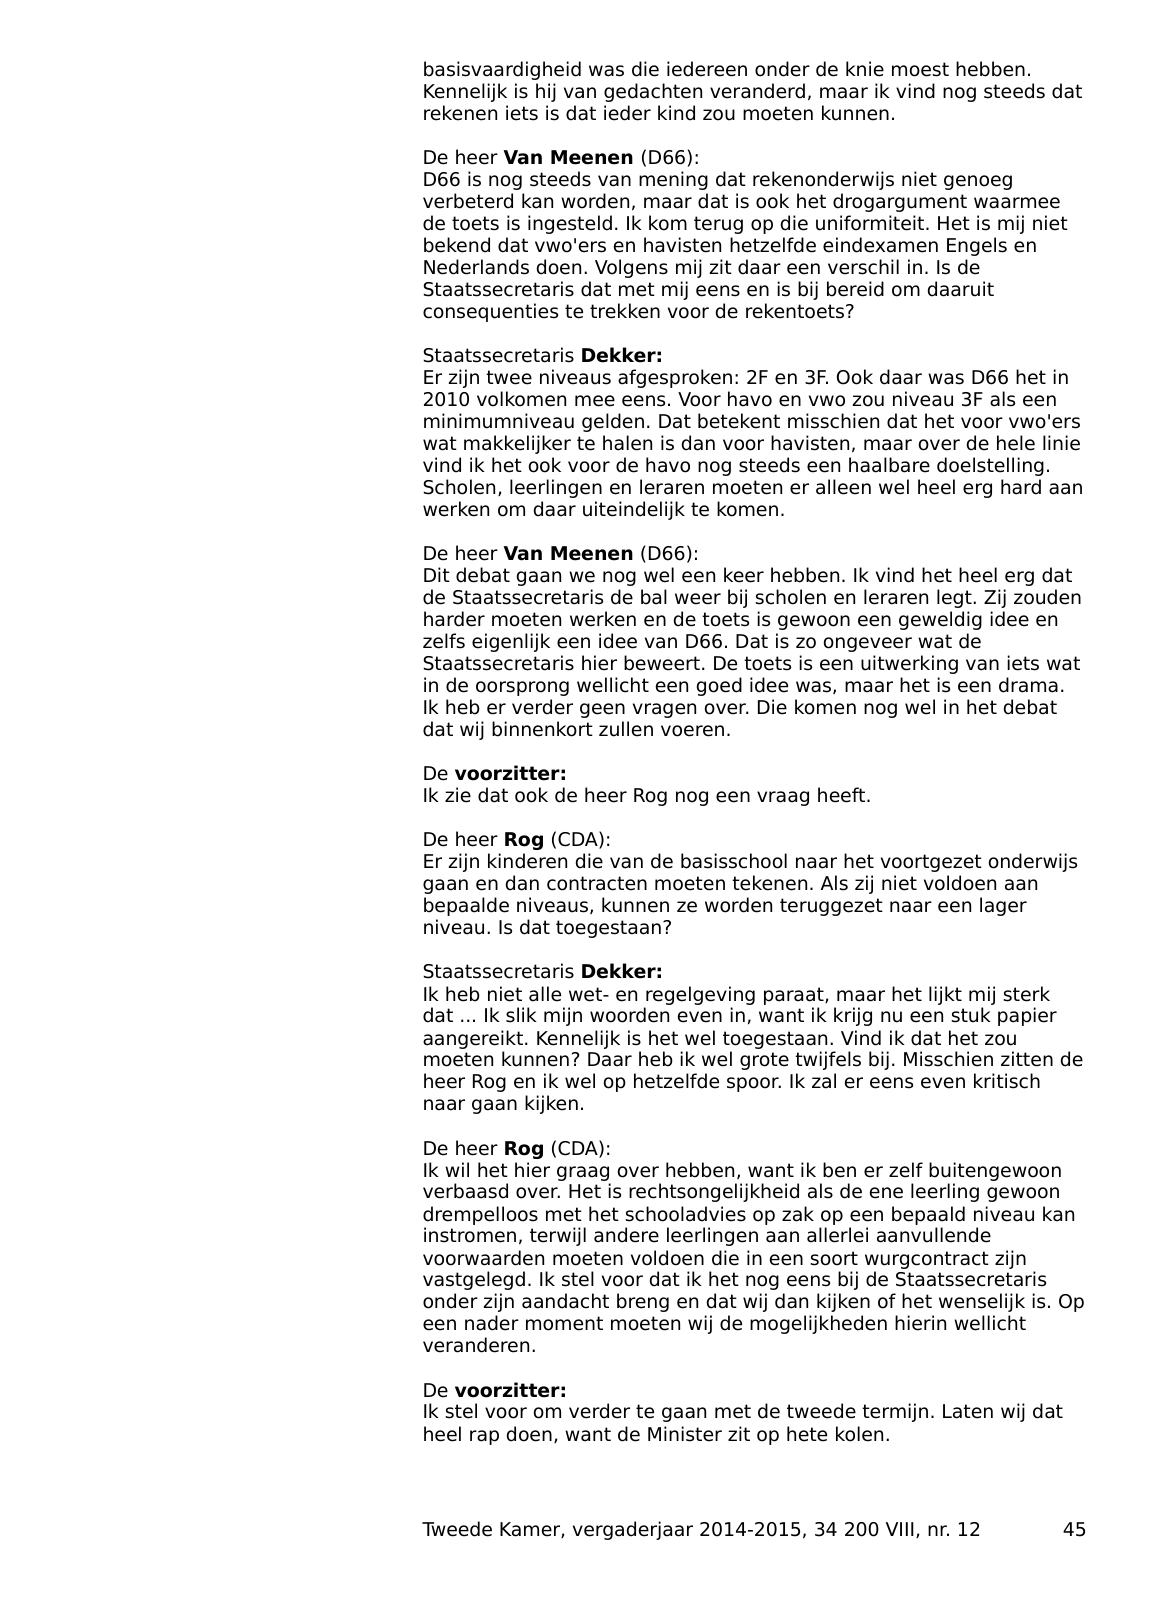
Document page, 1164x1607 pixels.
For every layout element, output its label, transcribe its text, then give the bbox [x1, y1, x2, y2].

text Staatssecretaris Dekker: [422, 345, 1087, 367]
text Dit debat gaan we nog wel een keer hebben. Ik vind het heel erg dat de Staatssecretaris de bal weer bij scholen en leraren legt. Zij zouden harder moeten werken en de toets is gewoon een geweldig idee en zelfs eigenlijk een idee van D66. Dat is zo ongeveer wat de Staatssecretaris hier beweert. De toets is een uitwerking van iets wat in de oorsprong wellicht een goed idee was, maar het is een drama. Ik heb er verder geen vragen over. Die komen nog wel in het debat dat wij binnenkort zullen voeren. [422, 565, 1087, 741]
text De voorzitter: [422, 1379, 1087, 1401]
text Er zijn kinderen die van de basisschool naar het voortgezet onderwijs gaan en dan contracten moeten tekenen. Als zij niet voldoen aan bepaalde niveaus, kunnen ze worden teruggezet naar een lager niveau. Is dat toegestaan? [422, 851, 1087, 939]
text Ik wil het hier graag over hebben, want ik ben er zelf buitengewoon verbaasd over. Het is rechtsongelijkheid als de ene leerling gewoon drempelloos met het schooladvies op zak op een bepaald niveau kan instromen, terwijl andere leerlingen aan allerlei aanvullende voorwaarden moeten voldoen die in een soort wurgcontract zijn vastgelegd. Ik stel voor dat ik het nog eens bij de Staatssecretaris onder zijn aandacht breng en dat wij dan kijken of het wenselijk is. Op een nader moment moeten wij de mogelijkheden hierin wellicht veranderen. [422, 1159, 1087, 1357]
text De heer Van Meenen (D66): [422, 147, 1087, 169]
text Ik zie dat ook de heer Rog nog een vraag heeft. [422, 785, 1087, 807]
text D66 is nog steeds van mening dat rekenonderwijs niet genoeg verbeterd kan worden, maar dat is ook het drogargument waarmee de toets is ingesteld. Ik kom terug op die uniformiteit. Het is mij niet bekend dat vwo'ers en havisten hetzelfde eindexamen Engels en Nederlands doen. Volgens mij zit daar een verschil in. Is de Staatssecretaris dat met mij eens en is bij bereid om daaruit consequenties te trekken voor de rekentoets? [422, 169, 1087, 323]
text De heer Van Meenen (D66): [422, 543, 1087, 565]
text De heer Rog (CDA): [422, 829, 1087, 851]
text Er zijn twee niveaus afgesproken: 2F en 3F. Ook daar was D66 het in 2010 volkomen mee eens. Voor havo en vwo zou niveau 3F als een minimumniveau gelden. Dat betekent misschien dat het voor vwo'ers wat makkelijker te halen is dan voor havisten, maar over de hele linie vind ik het ook voor de havo nog steeds een haalbare doelstelling. Scholen, leerlingen en leraren moeten er alleen wel heel erg hard aan werken om daar uiteindelijk te komen. [422, 367, 1087, 521]
text Staatssecretaris Dekker: [422, 961, 1087, 983]
text De voorzitter: [422, 763, 1087, 785]
text De heer Rog (CDA): [422, 1137, 1087, 1159]
text Ik stel voor om verder te gaan met de tweede termijn. Laten wij dat heel rap doen, want de Minister zit op hete kolen. [422, 1401, 1087, 1445]
text Ik heb niet alle wet- en regelgeving paraat, maar het lijkt mij sterk dat ... Ik slik mijn woorden even in, want ik krijg nu een stuk papier aangereikt. Kennelijk is het wel toegestaan. Vind ik dat het zou moeten kunnen? Daar heb ik wel grote twijfels bij. Misschien zitten de heer Rog en ik wel op hetzelfde spoor. Ik zal er eens even kritisch naar gaan kijken. [422, 983, 1087, 1115]
text basisvaardigheid was die iedereen onder de knie moest hebben. Kennelijk is hij van gedachten veranderd, maar ik vind nog steeds dat rekenen iets is dat ieder kind zou moeten kunnen. [422, 59, 1087, 125]
